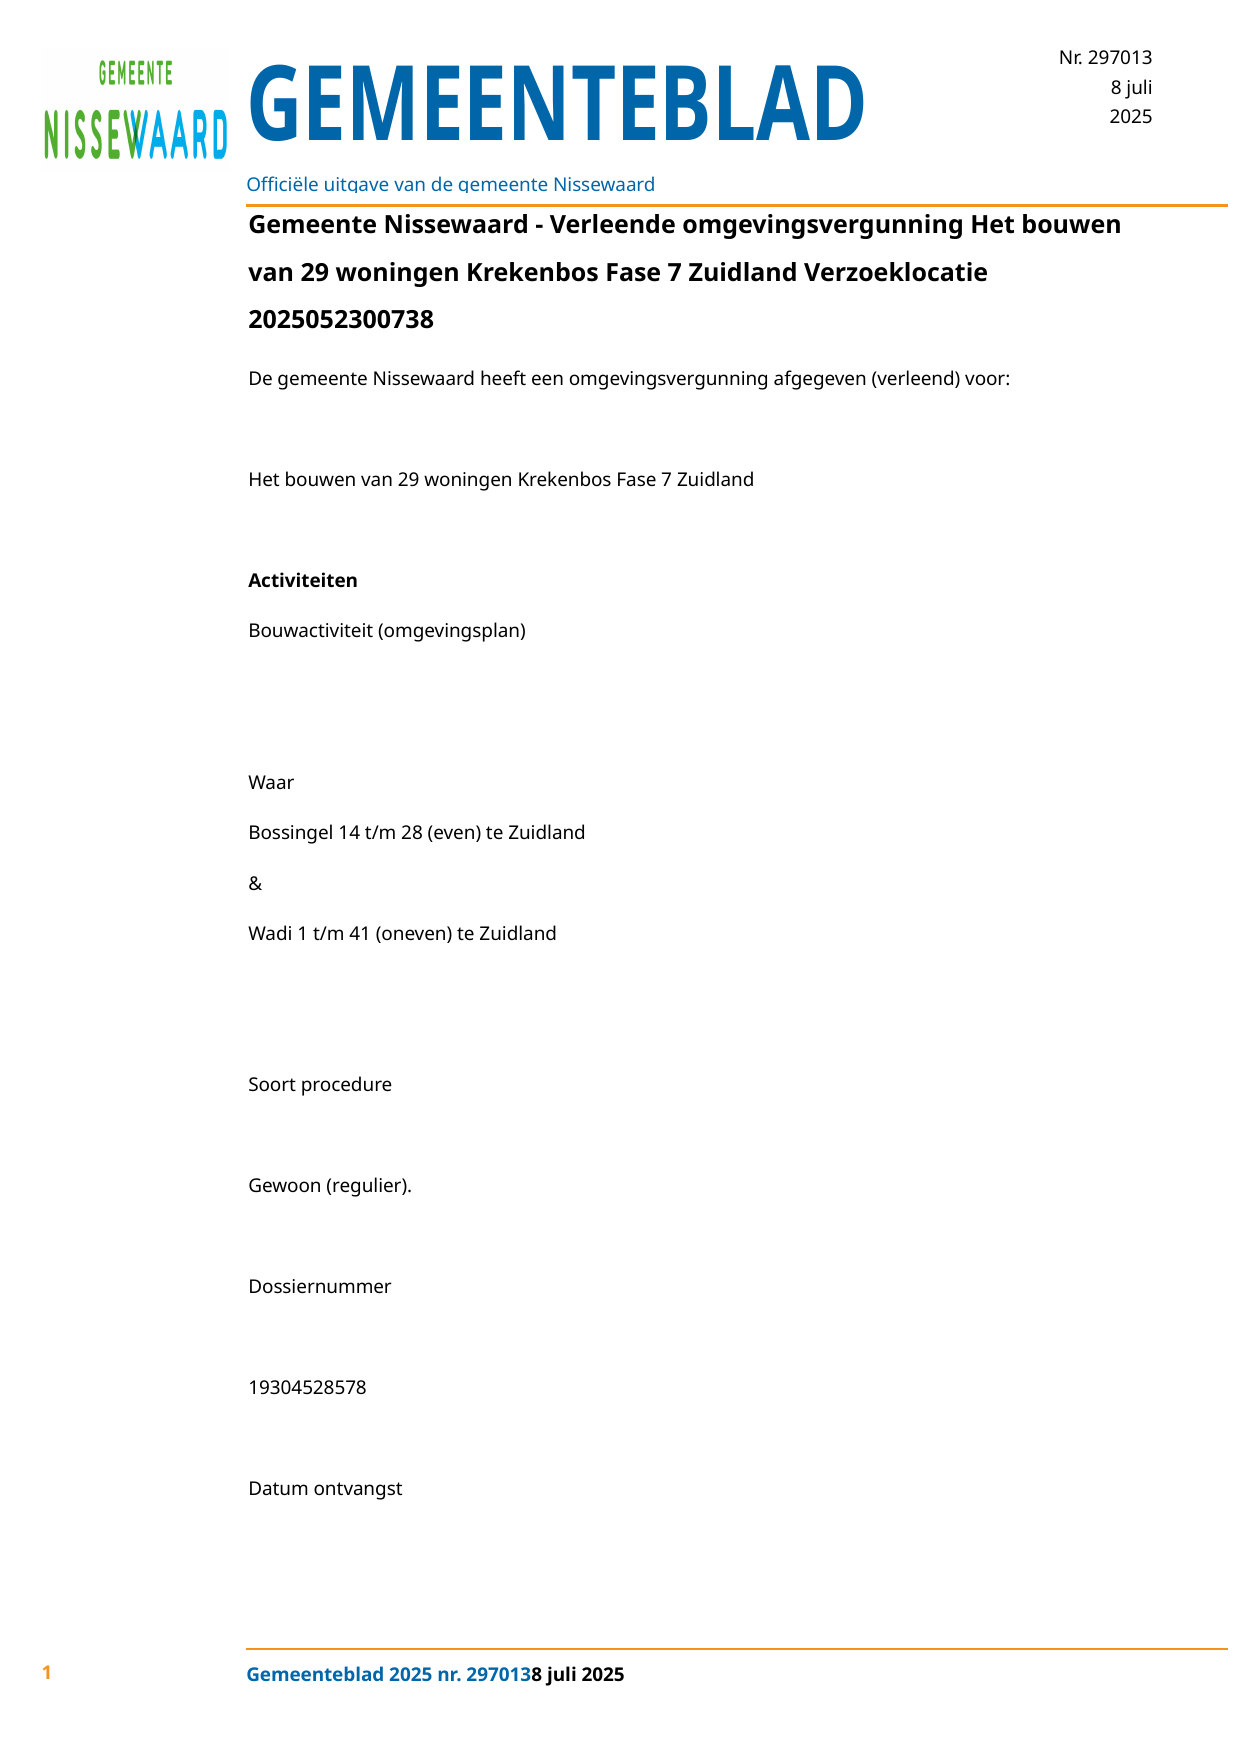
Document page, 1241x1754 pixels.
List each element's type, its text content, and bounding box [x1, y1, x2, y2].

text Waar [248, 769, 1152, 794]
text & [248, 870, 1152, 895]
text Wadi 1 t/m 41 (oneven) te Zuidland [248, 920, 1152, 946]
text Dossiernummer [248, 1273, 1152, 1299]
text Het bouwen van 29 woningen Krekenbos Fase 7 Zuidland [248, 466, 1152, 492]
text De gemeente Nissewaard heeft een omgevingsvergunning afgegeven (verleend) voor: [248, 366, 1152, 391]
picture [41, 47, 231, 172]
text Bossingel 14 t/m 28 (even) te Zuidland [248, 819, 1152, 845]
text Bouwactiviteit (omgevingsplan) [248, 618, 1152, 643]
text Gemeente Nissewaard - Verleende omgevingsvergunning Het bouwen van 29 woningen Krekenbos Fase 7 Zuidland Verzoeklocatie 2025052300738 [248, 207, 1152, 336]
text Soort procedure [248, 1071, 1152, 1097]
text Gewoon (regulier). [248, 1172, 1152, 1198]
text Activiteiten [248, 567, 1152, 593]
text 19304528578 [248, 1374, 1152, 1399]
text Datum ontvangst [248, 1475, 1152, 1500]
